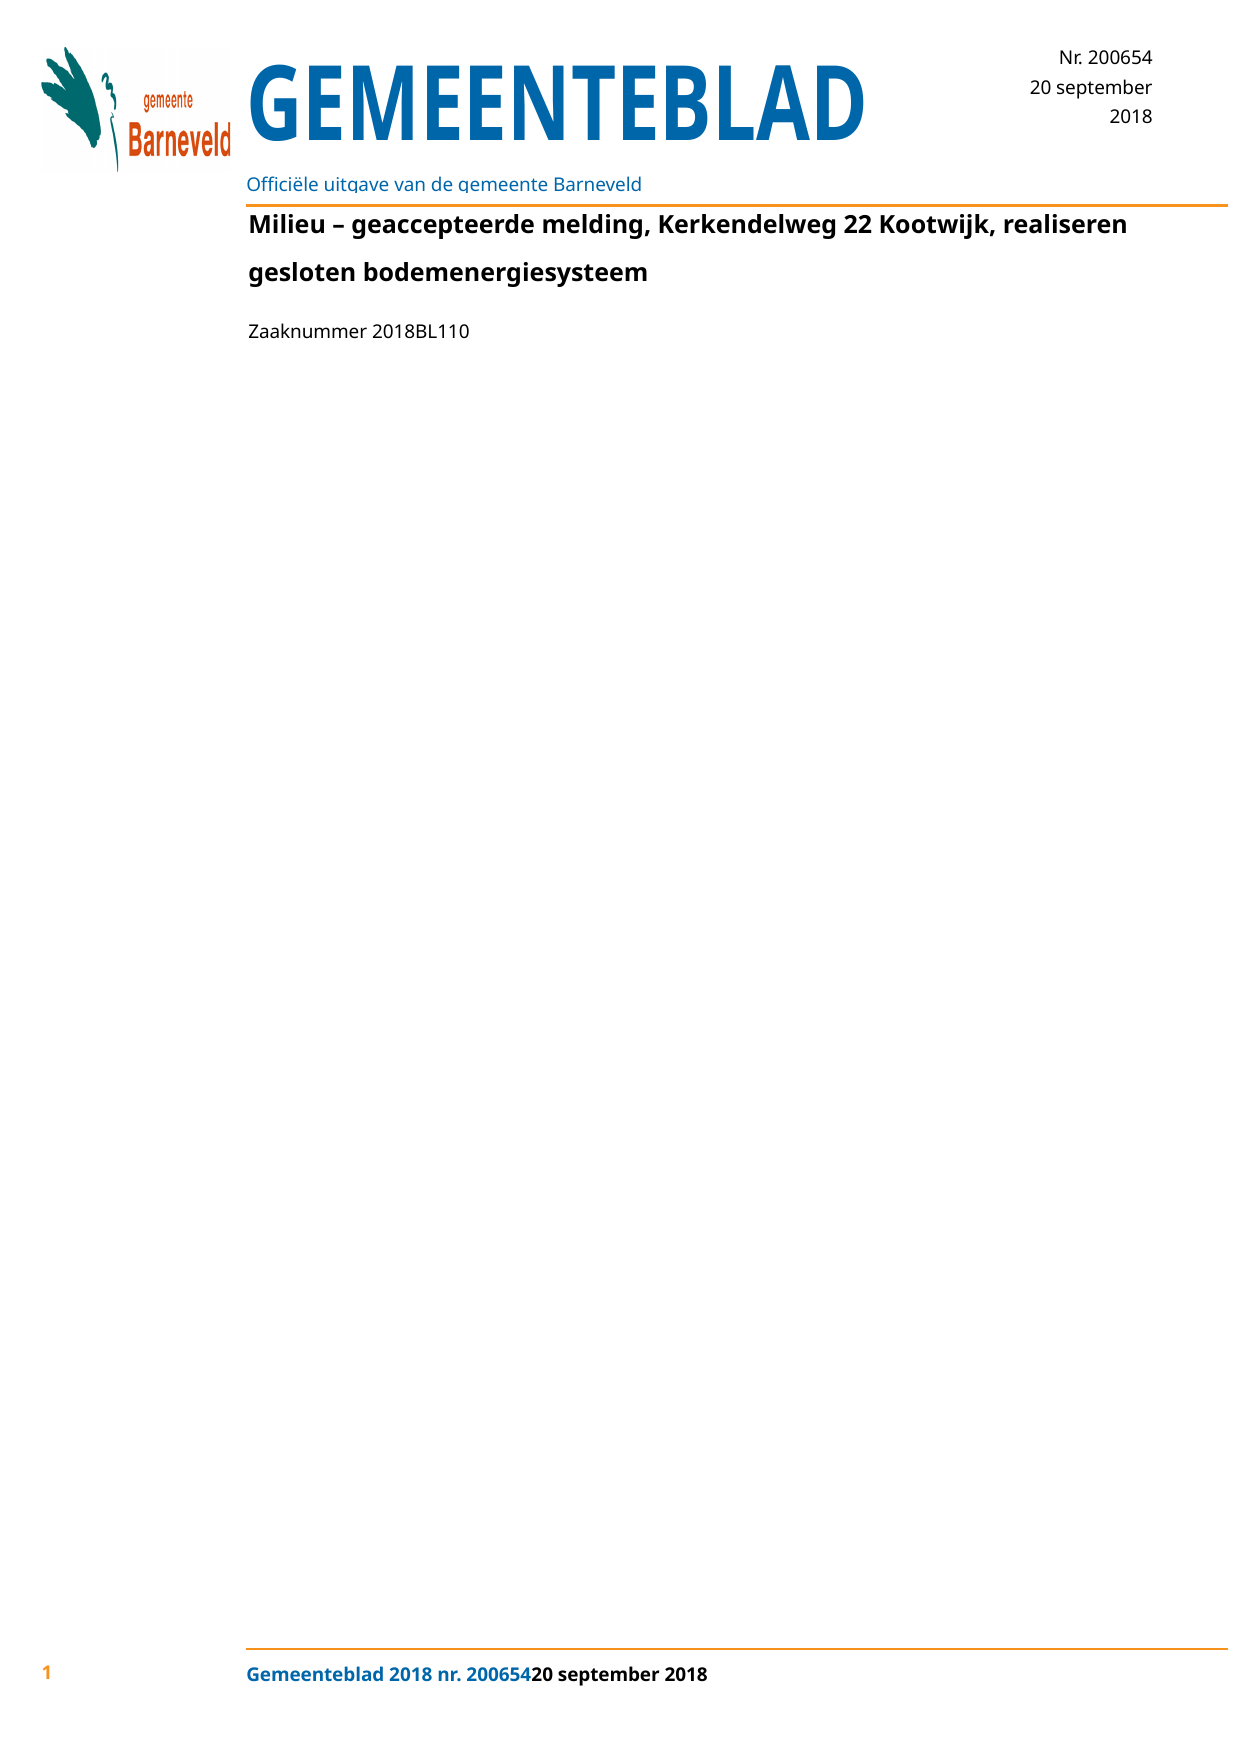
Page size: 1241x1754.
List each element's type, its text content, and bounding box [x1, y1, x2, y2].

picture [41, 47, 231, 172]
text Milieu – geaccepteerde melding, Kerkendelweg 22 Kootwijk, realiseren gesloten bodemenergiesysteem [248, 207, 1152, 288]
text Zaaknummer 2018BL110 [248, 318, 1152, 344]
